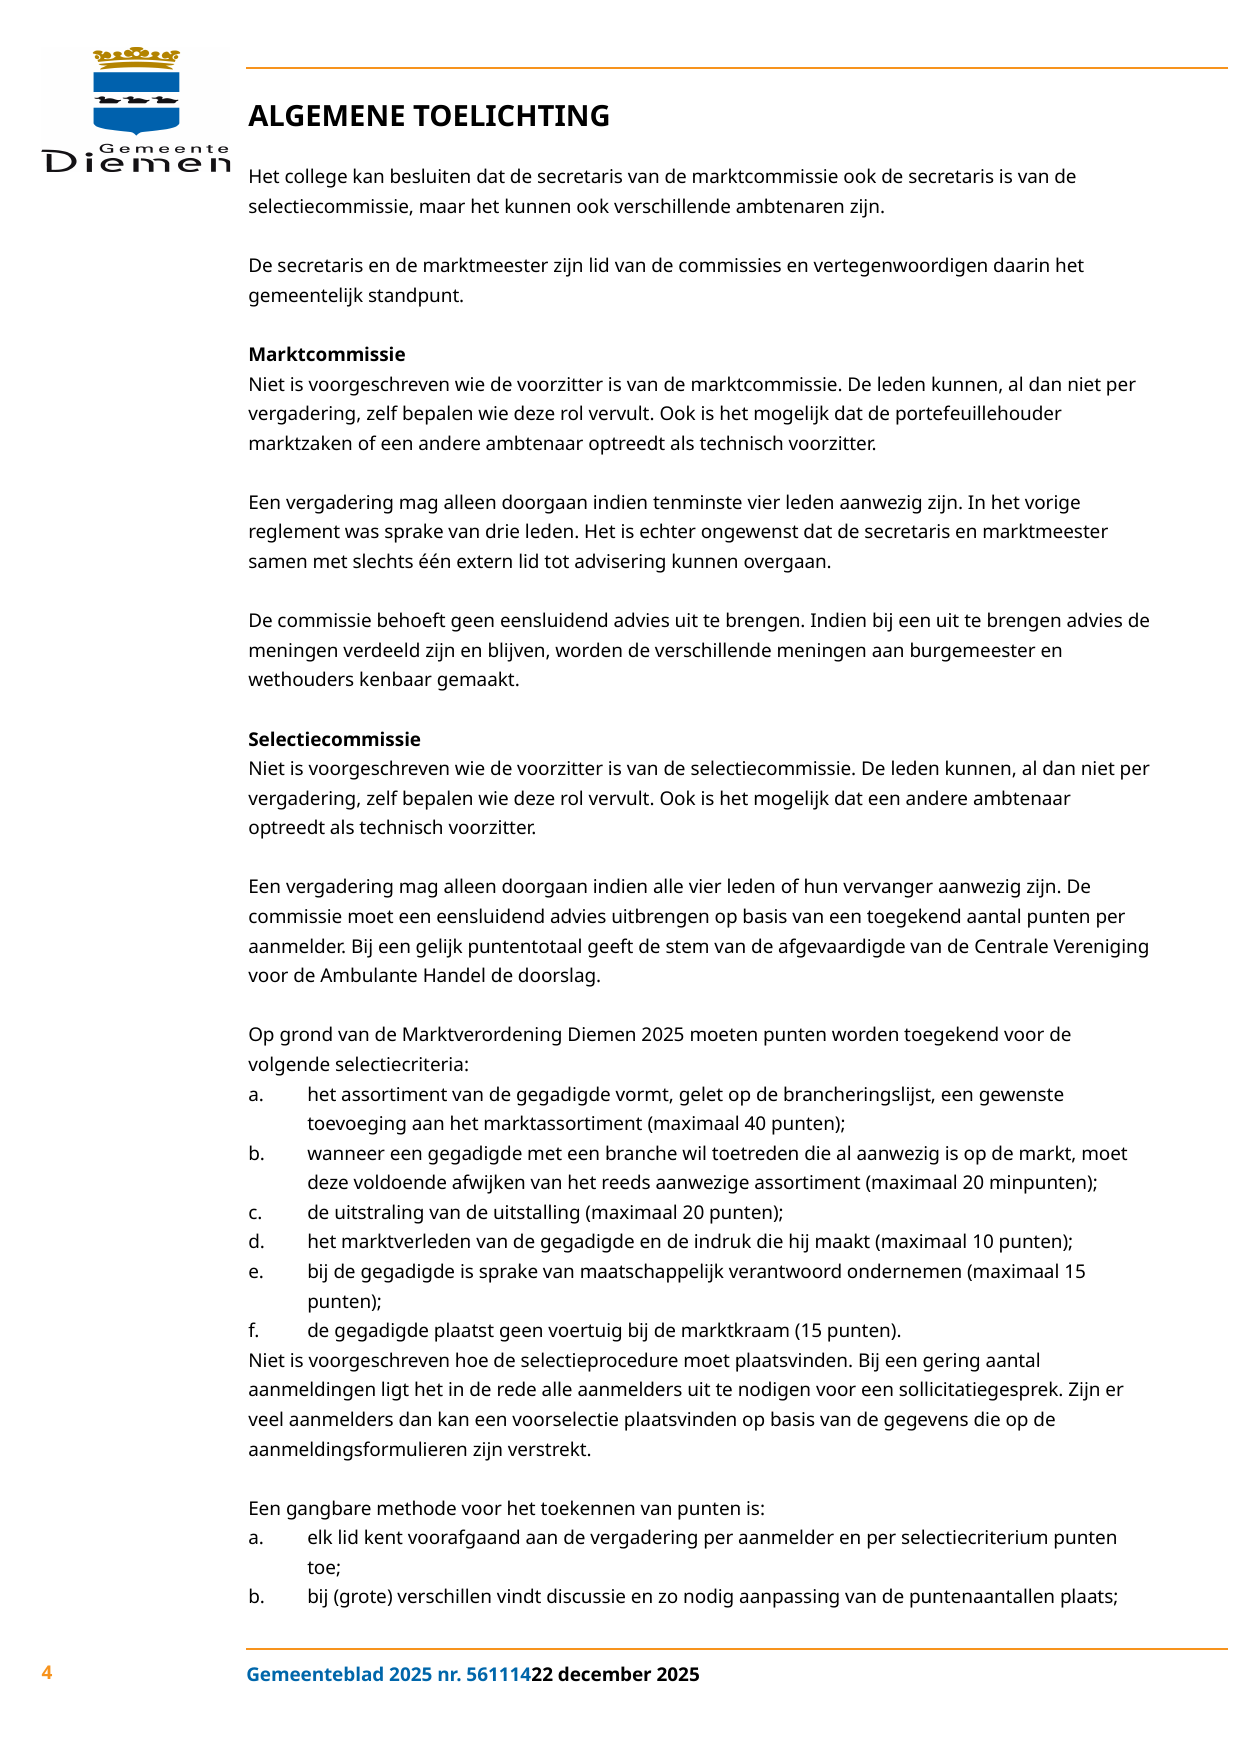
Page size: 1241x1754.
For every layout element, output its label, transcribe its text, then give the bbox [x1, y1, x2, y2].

text De commissie behoeft geen eensluidend advies uit te brengen. Indien bij een uit te brengen advies de meningen verdeeld zijn en blijven, worden de verschillende meningen aan burgemeester en wethouders kenbaar gemaakt. [248, 607, 1152, 692]
text Selectiecommissie [248, 726, 1152, 751]
text Het college kan besluiten dat de secretaris van de marktcommissie ook de secretaris is van de selectiecommissie, maar het kunnen ook verschillende ambtenaren zijn. [248, 164, 1152, 219]
list elk lid kent voorafgaand aan de vergadering per aanmelder en per selectiecriterium punten toe; [248, 1524, 1152, 1580]
text Marktcommissie [248, 341, 1152, 367]
list de uitstraling van de uitstalling (maximaal 20 punten); [248, 1199, 1152, 1225]
text De secretaris en de marktmeester zijn lid van de commissies en vertegenwoordigen daarin het gemeentelijk standpunt. [248, 252, 1152, 308]
text Een gangbare methode voor het toekennen van punten is: [248, 1495, 1152, 1521]
text Op grond van de Marktverordening Diemen 2025 moeten punten worden toegekend voor de volgende selectiecriteria: [248, 1022, 1152, 1077]
text Niet is voorgeschreven wie de voorzitter is van de marktcommissie. De leden kunnen, al dan niet per vergadering, zelf bepalen wie deze rol vervult. Ook is het mogelijk dat de portefeuillehouder marktzaken of een andere ambtenaar optreedt als technisch voorzitter. [248, 371, 1152, 456]
list wanneer een gegadigde met een branche wil toetreden die al aanwezig is op de markt, moet deze voldoende afwijken van het reeds aanwezige assortiment (maximaal 20 minpunten); [248, 1140, 1152, 1195]
list het assortiment van de gegadigde vormt, gelet op de brancheringslijst, een gewenste toevoeging aan het marktassortiment (maximaal 40 punten); [248, 1081, 1152, 1136]
list het marktverleden van de gegadigde en de indruk die hij maakt (maximaal 10 punten); [248, 1229, 1152, 1254]
picture [41, 47, 231, 172]
text Een vergadering mag alleen doorgaan indien alle vier leden of hun vervanger aanwezig zijn. De commissie moet een eensluidend advies uitbrengen op basis van een toegekend aantal punten per aanmelder. Bij een gelijk puntentotaal geeft de stem van de afgevaardigde van de Centrale Vereniging voor de Ambulante Handel de doorslag. [248, 874, 1152, 988]
text Een vergadering mag alleen doorgaan indien tenminste vier leden aanwezig zijn. In het vorige reglement was sprake van drie leden. Het is echter ongewenst dat de secretaris en marktmeester samen met slechts één extern lid tot advisering kunnen overgaan. [248, 489, 1152, 574]
list de gegadigde plaatst geen voertuig bij de marktkraam (15 punten). [248, 1317, 1152, 1343]
text Niet is voorgeschreven wie de voorzitter is van de selectiecommissie. De leden kunnen, al dan niet per vergadering, zelf bepalen wie deze rol vervult. Ook is het mogelijk dat een andere ambtenaar optreedt als technisch voorzitter. [248, 755, 1152, 840]
text ALGEMENE TOELICHTING [248, 95, 1152, 134]
list bij (grote) verschillen vindt discussie en zo nodig aanpassing van de puntenaantallen plaats; [248, 1584, 1152, 1609]
list bij de gegadigde is sprake van maatschappelijk verantwoord ondernemen (maximaal 15 punten); [248, 1258, 1152, 1313]
text Niet is voorgeschreven hoe de selectieprocedure moet plaatsvinden. Bij een gering aantal aanmeldingen ligt het in de rede alle aanmelders uit te nodigen voor een sollicitatiegesprek. Zijn er veel aanmelders dan kan een voorselectie plaatsvinden op basis van de gegevens die op de aanmeldingsformulieren zijn verstrekt. [248, 1347, 1152, 1461]
